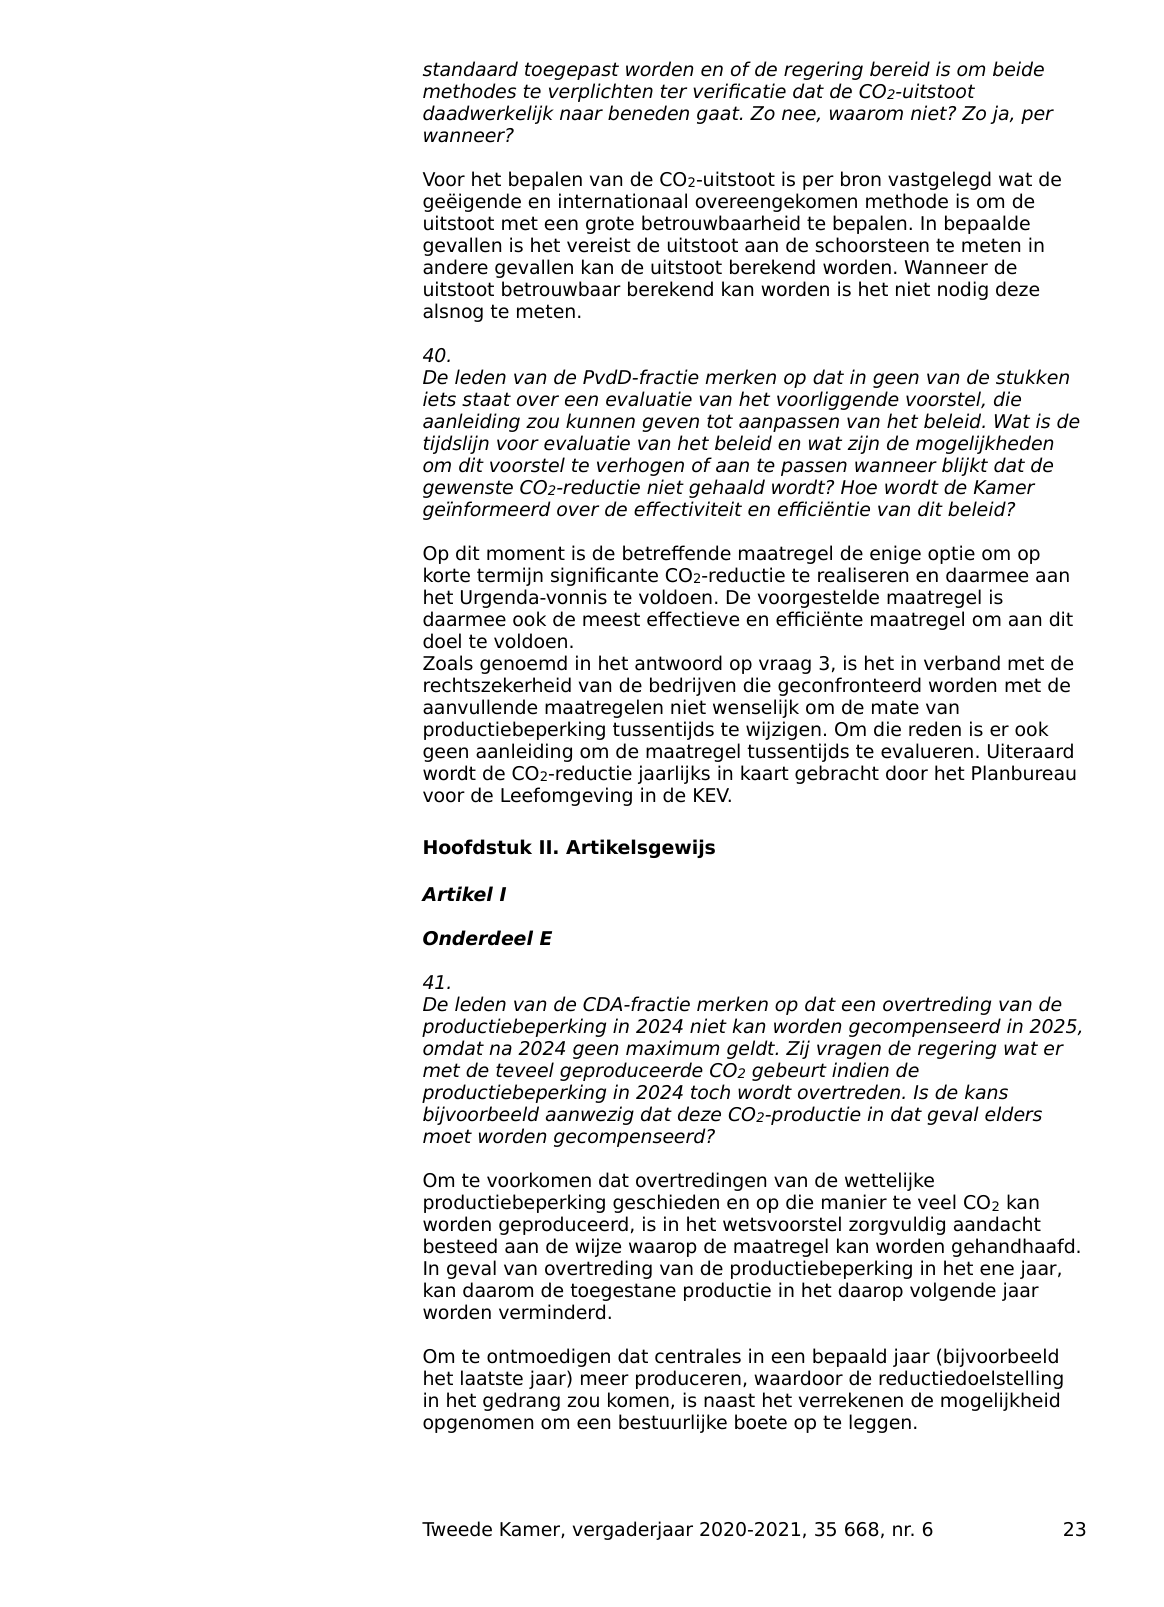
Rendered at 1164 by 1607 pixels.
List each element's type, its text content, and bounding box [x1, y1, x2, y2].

subtitle Hoofdstuk II. Artikelsgewijs [422, 837, 1087, 859]
subtitle Onderdeel E [422, 928, 1087, 950]
text standaard toegepast worden en of de regering bereid is om beide methodes te verplichten ter verificatie dat de CO2-uitstoot daadwerkelijk naar beneden gaat. Zo nee, waarom niet? Zo ja, per wanneer? [422, 59, 1087, 147]
subtitle Artikel I [422, 884, 1087, 906]
text Om te ontmoedigen dat centrales in een bepaald jaar (bijvoorbeeld het laatste jaar) meer produceren, waardoor de reductiedoelstelling in het gedrang zou komen, is naast het verrekenen de mogelijkheid opgenomen om een bestuurlijke boete op te leggen. [422, 1346, 1087, 1434]
text Voor het bepalen van de CO2-uitstoot is per bron vastgelegd wat de geëigende en internationaal overeengekomen methode is om de uitstoot met een grote betrouwbaarheid te bepalen. In bepaalde gevallen is het vereist de uitstoot aan de schoorsteen te meten in andere gevallen kan de uitstoot berekend worden. Wanneer de uitstoot betrouwbaar berekend kan worden is het niet nodig deze alsnog te meten. [422, 169, 1087, 323]
text Om te voorkomen dat overtredingen van de wettelijke productiebeperking geschieden en op die manier te veel CO2 kan worden geproduceerd, is in het wetsvoorstel zorgvuldig aandacht besteed aan de wijze waarop de maatregel kan worden gehandhaafd. In geval van overtreding van de productiebeperking in het ene jaar, kan daarom de toegestane productie in het daarop volgende jaar worden verminderd. [422, 1170, 1087, 1324]
text De leden van de PvdD-fractie merken op dat in geen van de stukken iets staat over een evaluatie van het voorliggende voorstel, die aanleiding zou kunnen geven tot aanpassen van het beleid. Wat is de tijdslijn voor evaluatie van het beleid en wat zijn de mogelijkheden om dit voorstel te verhogen of aan te passen wanneer blijkt dat de gewenste CO2-reductie niet gehaald wordt? Hoe wordt de Kamer geïnformeerd over de effectiviteit en efficiëntie van dit beleid? [422, 367, 1087, 521]
text Op dit moment is de betreffende maatregel de enige optie om op korte termijn significante CO2-reductie te realiseren en daarmee aan het Urgenda-vonnis te voldoen. De voorgestelde maatregel is daarmee ook de meest effectieve en efficiënte maatregel om aan dit doel te voldoen. [422, 543, 1087, 653]
text De leden van de CDA-fractie merken op dat een overtreding van de productiebeperking in 2024 niet kan worden gecompenseerd in 2025, omdat na 2024 geen maximum geldt. Zij vragen de regering wat er met de teveel geproduceerde CO2 gebeurt indien de productiebeperking in 2024 toch wordt overtreden. Is de kans bijvoorbeeld aanwezig dat deze CO2-productie in dat geval elders moet worden gecompenseerd? [422, 994, 1087, 1148]
text Zoals genoemd in het antwoord op vraag 3, is het in verband met de rechtszekerheid van de bedrijven die geconfronteerd worden met de aanvullende maatregelen niet wenselijk om de mate van productiebeperking tussentijds te wijzigen. Om die reden is er ook geen aanleiding om de maatregel tussentijds te evalueren. Uiteraard wordt de CO2-reductie jaarlijks in kaart gebracht door het Planbureau voor de Leefomgeving in de KEV. [422, 653, 1087, 807]
text 40. [422, 345, 1087, 367]
text 41. [422, 972, 1087, 994]
